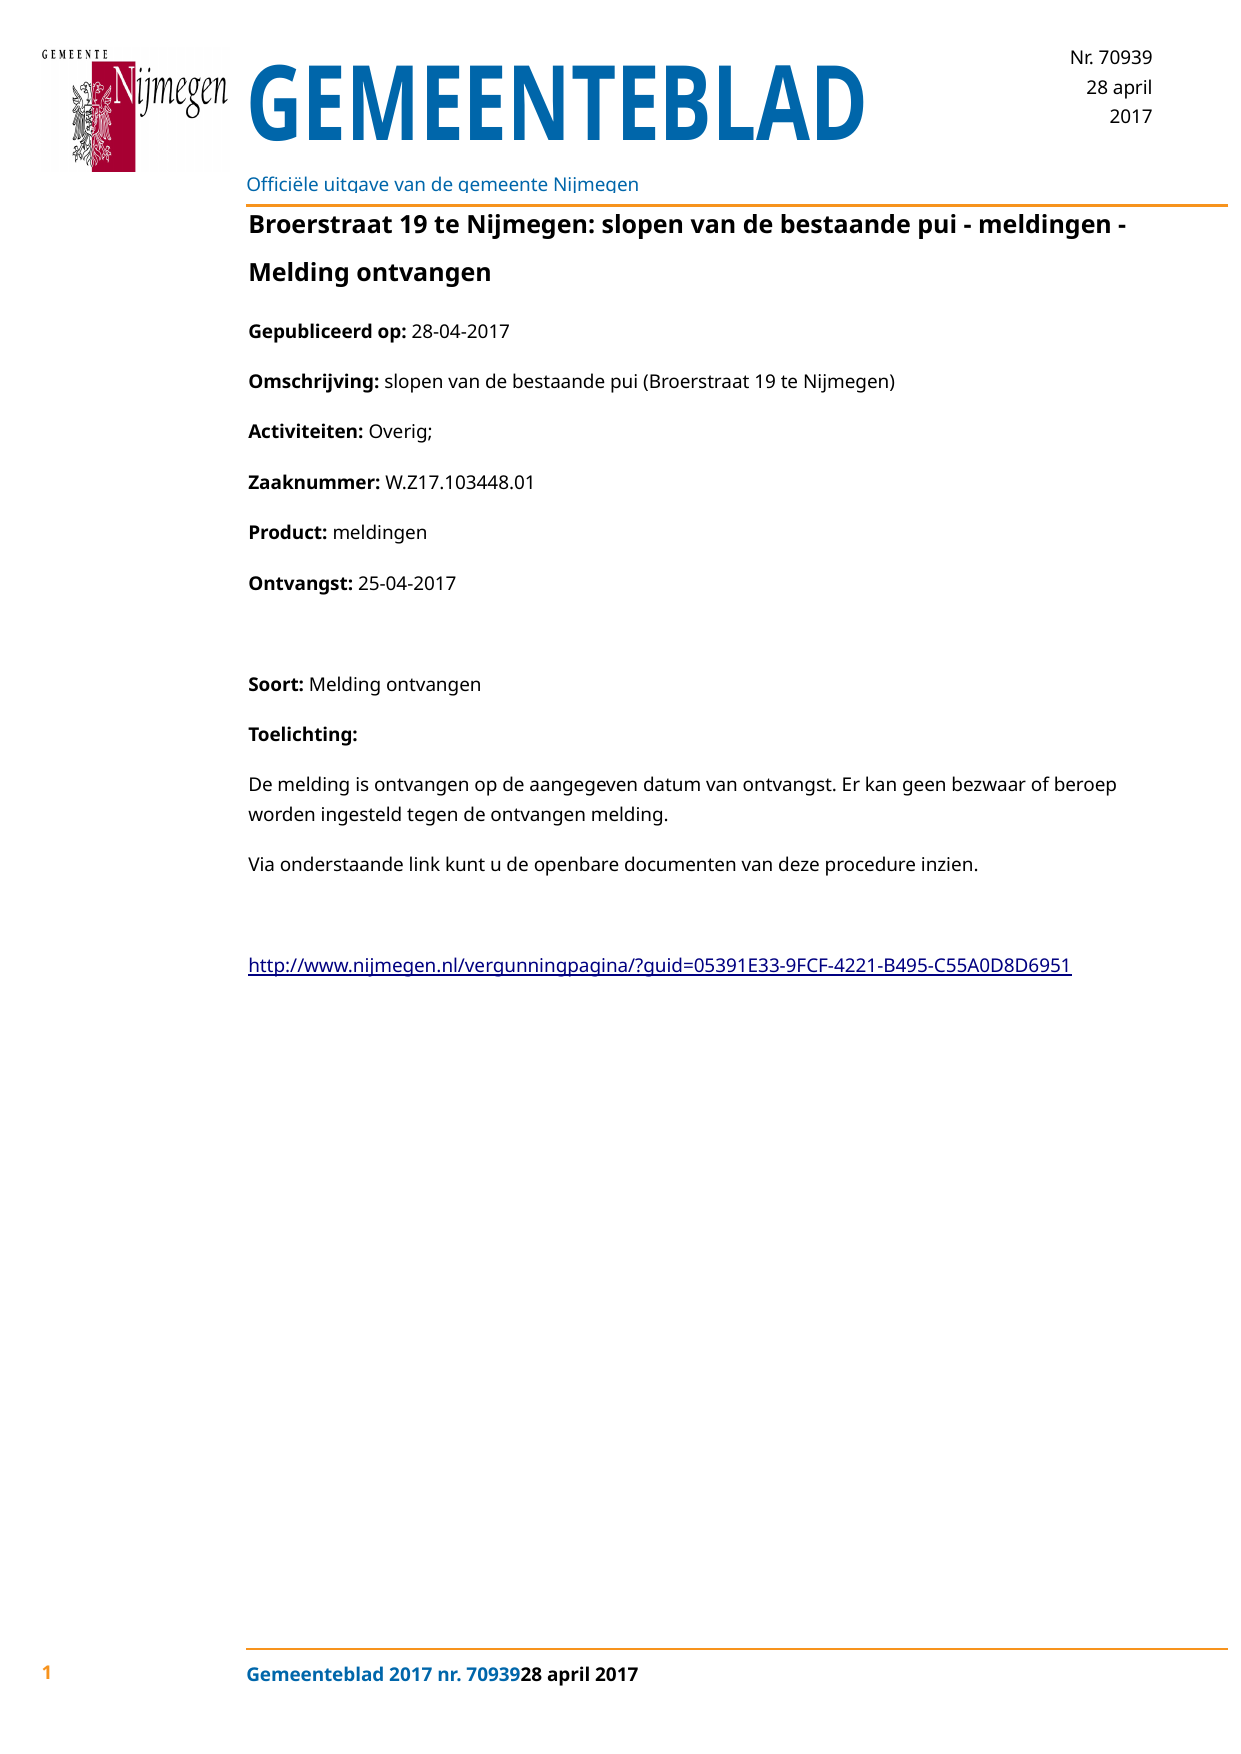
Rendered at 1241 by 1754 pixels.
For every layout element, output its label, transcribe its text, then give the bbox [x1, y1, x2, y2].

text Soort: Melding ontvangen [248, 671, 1152, 697]
text Zaaknummer: W.Z17.103448.01 [248, 469, 1152, 495]
text http://www.nijmegen.nl/vergunningpagina/?guid=05391E33-9FCF-4221-B495-C55A0D8D6951 [248, 952, 1152, 978]
text Toelichting: [248, 721, 1152, 747]
text Activiteiten: Overig; [248, 419, 1152, 444]
text Product: meldingen [248, 519, 1152, 545]
picture [41, 47, 231, 172]
text De melding is ontvangen op de aangegeven datum van ontvangst. Er kan geen bezwaar of beroep worden ingesteld tegen de ontvangen melding. [248, 772, 1152, 827]
text Via onderstaande link kunt u de openbare documenten van deze procedure inzien. [248, 852, 1152, 877]
text Omschrijving: slopen van de bestaande pui (Broerstraat 19 te Nijmegen) [248, 368, 1152, 394]
text Ontvangst: 25-04-2017 [248, 570, 1152, 596]
text Gepubliceerd op: 28-04-2017 [248, 318, 1152, 344]
text Broerstraat 19 te Nijmegen: slopen van de bestaande pui - meldingen - Melding ontvangen [248, 207, 1152, 288]
